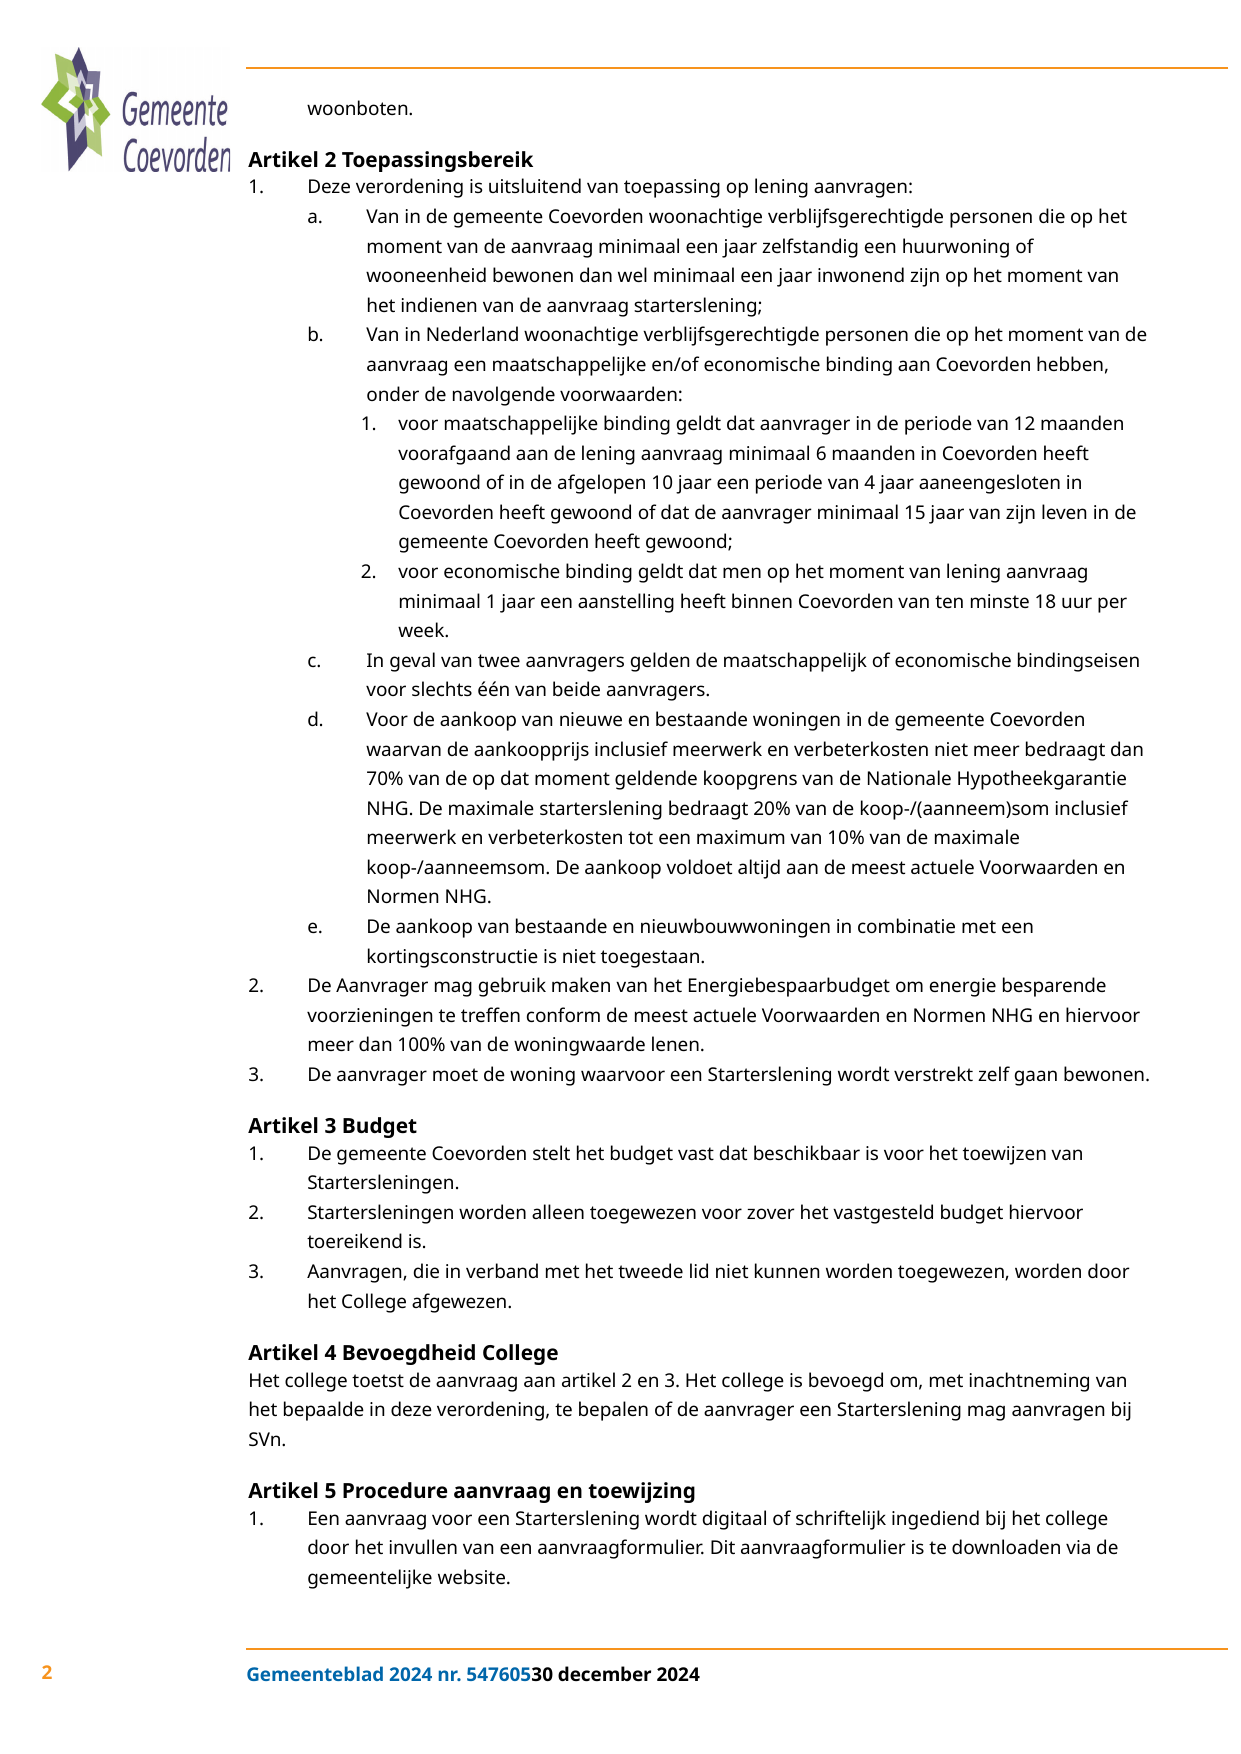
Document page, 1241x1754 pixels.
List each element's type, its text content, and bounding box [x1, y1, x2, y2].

list voor economische binding geldt dat men op het moment van lening aanvraag minimaal 1 jaar een aanstelling heeft binnen Coevorden van ten minste 18 uur per week. [361, 558, 1152, 643]
text Artikel 5 Procedure aanvraag en toewijzing [248, 1476, 1152, 1505]
list De aanvrager moet de woning waarvoor een Starterslening wordt verstrekt zelf gaan bewonen. [248, 1061, 1152, 1087]
text Artikel 3 Budget [248, 1112, 1152, 1140]
list Van in de gemeente Coevorden woonachtige verblijfsgerechtigde personen die op het moment van de aanvraag minimaal een jaar zelfstandig een huurwoning of wooneenheid bewonen dan wel minimaal een jaar inwonend zijn op het moment van het indienen van de aanvraag starterslening; [307, 203, 1152, 318]
list Van in Nederland woonachtige verblijfsgerechtigde personen die op het moment van de aanvraag een maatschappelijke en/of economische binding aan Coevorden hebben, onder de navolgende voorwaarden: [307, 322, 1152, 406]
list Aanvragen, die in verband met het tweede lid niet kunnen worden toegewezen, worden door het College afgewezen. [248, 1258, 1152, 1314]
list voor maatschappelijke binding geldt dat aanvrager in de periode van 12 maanden voorafgaand aan de lening aanvraag minimaal 6 maanden in Coevorden heeft gewoond of in de afgelopen 10 jaar een periode van 4 jaar aaneengesloten in Coevorden heeft gewoond of dat de aanvrager minimaal 15 jaar van zijn leven in de gemeente Coevorden heeft gewoond; [361, 410, 1152, 554]
list Deze verordening is uitsluitend van toepassing op lening aanvragen: [248, 174, 1152, 199]
list De Aanvrager mag gebruik maken van het Energiebespaarbudget om energie besparende voorzieningen te treffen conform de meest actuele Voorwaarden en Normen NHG en hiervoor meer dan 100% van de woningwaarde lenen. [248, 972, 1152, 1057]
list Voor de aankoop van nieuwe en bestaande woningen in de gemeente Coevorden waarvan de aankoopprijs inclusief meerwerk en verbeterkosten niet meer bedraagt dan 70% van de op dat moment geldende koopgrens van de Nationale Hypotheekgarantie NHG. De maximale starterslening bedraagt 20% van de koop-/(aanneem)som inclusief meerwerk en verbeterkosten tot een maximum van 10% van de maximale koop-/aanneemsom. De aankoop voldoet altijd aan de meest actuele Voorwaarden en Normen NHG. [307, 706, 1152, 909]
text Artikel 4 Bevoegdheid College [248, 1338, 1152, 1367]
list De gemeente Coevorden stelt het budget vast dat beschikbaar is voor het toewijzen van Startersleningen. [248, 1140, 1152, 1195]
list Een aanvraag voor een Starterslening wordt digitaal of schriftelijk ingediend bij het college door het invullen van een aanvraagformulier. Dit aanvraagformulier is te downloaden via de gemeentelijke website. [248, 1505, 1152, 1590]
list woonboten. [248, 95, 1152, 121]
list De aankoop van bestaande en nieuwbouwwoningen in combinatie met een kortingsconstructie is niet toegestaan. [307, 913, 1152, 968]
picture [41, 47, 231, 172]
text Het college toetst de aanvraag aan artikel 2 en 3. Het college is bevoegd om, met inachtneming van het bepaalde in deze verordening, te bepalen of de aanvrager een Starterslening mag aanvragen bij SVn. [248, 1367, 1152, 1452]
list Startersleningen worden alleen toegewezen voor zover het vastgesteld budget hiervoor toereikend is. [248, 1199, 1152, 1254]
text Artikel 2 Toepassingsbereik [248, 145, 1152, 174]
list In geval van twee aanvragers gelden de maatschappelijk of economische bindingseisen voor slechts één van beide aanvragers. [307, 647, 1152, 702]
